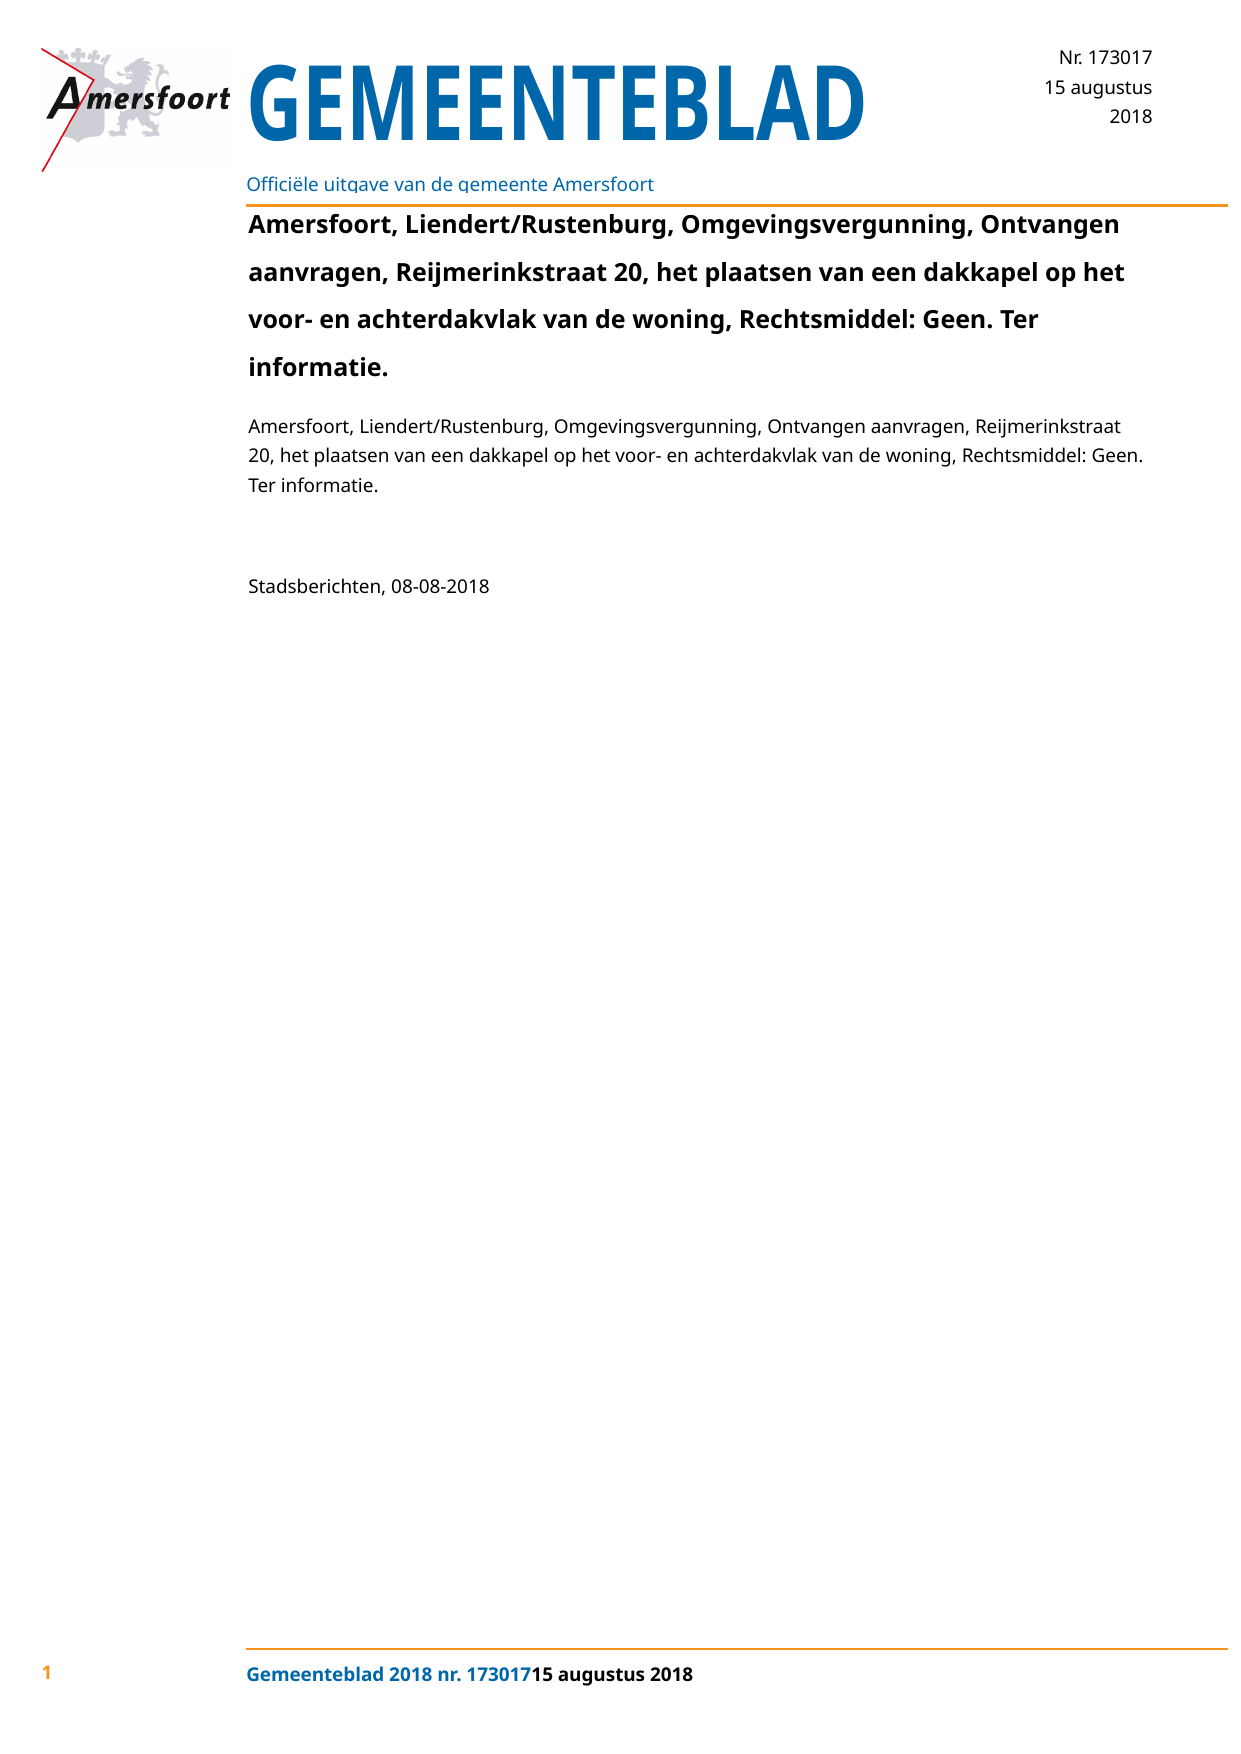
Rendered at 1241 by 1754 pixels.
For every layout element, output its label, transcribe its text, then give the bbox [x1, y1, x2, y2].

text Stadsberichten, 08-08-2018 [248, 573, 1152, 599]
text Amersfoort, Liendert/Rustenburg, Omgevingsvergunning, Ontvangen aanvragen, Reijmerinkstraat 20, het plaatsen van een dakkapel op het voor- en achterdakvlak van de woning, Rechtsmiddel: Geen. Ter informatie. [248, 413, 1152, 498]
text Amersfoort, Liendert/Rustenburg, Omgevingsvergunning, Ontvangen aanvragen, Reijmerinkstraat 20, het plaatsen van een dakkapel op het voor- en achterdakvlak van de woning, Rechtsmiddel: Geen. Ter informatie. [248, 207, 1152, 384]
picture [41, 47, 231, 172]
